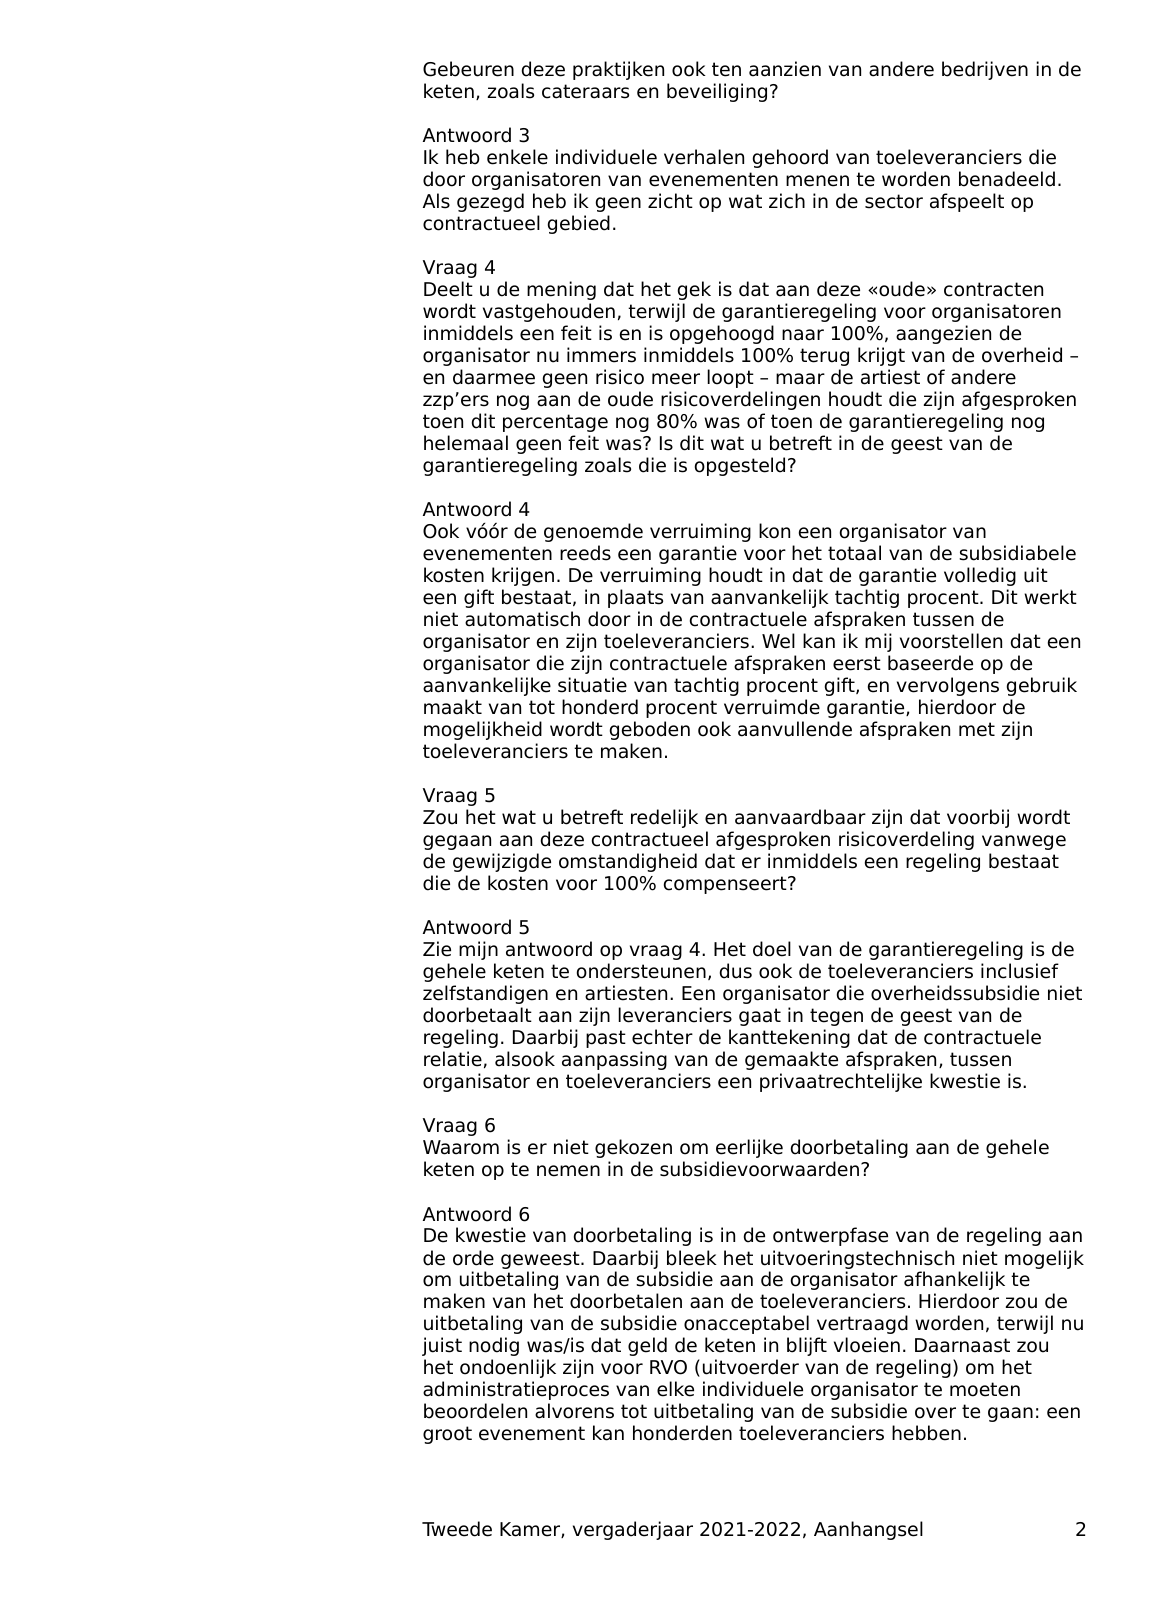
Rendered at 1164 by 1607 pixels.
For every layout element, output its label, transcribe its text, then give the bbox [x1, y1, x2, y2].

text De kwestie van doorbetaling is in de ontwerpfase van de regeling aan de orde geweest. Daarbij bleek het uitvoeringstechnisch niet mogelijk om uitbetaling van de subsidie aan de organisator afhankelijk te maken van het doorbetalen aan de toeleveranciers. Hierdoor zou de uitbetaling van de subsidie onacceptabel vertraagd worden, terwijl nu juist nodig was/is dat geld de keten in blijft vloeien. Daarnaast zou het ondoenlijk zijn voor RVO (uitvoerder van de regeling) om het administratieproces van elke individuele organisator te moeten beoordelen alvorens tot uitbetaling van de subsidie over te gaan: een groot evenement kan honderden toeleveranciers hebben. [422, 1225, 1087, 1445]
text Antwoord 3 [422, 125, 1087, 147]
text Ik heb enkele individuele verhalen gehoord van toeleveranciers die door organisatoren van evenementen menen te worden benadeeld. Als gezegd heb ik geen zicht op wat zich in de sector afspeelt op contractueel gebied. [422, 147, 1087, 235]
text Vraag 6 [422, 1115, 1087, 1137]
text Ook vóór de genoemde verruiming kon een organisator van evenementen reeds een garantie voor het totaal van de subsidiabele kosten krijgen. De verruiming houdt in dat de garantie volledig uit een gift bestaat, in plaats van aanvankelijk tachtig procent. Dit werkt niet automatisch door in de contractuele afspraken tussen de organisator en zijn toeleveranciers. Wel kan ik mij voorstellen dat een organisator die zijn contractuele afspraken eerst baseerde op de aanvankelijke situatie van tachtig procent gift, en vervolgens gebruik maakt van tot honderd procent verruimde garantie, hierdoor de mogelijkheid wordt geboden ook aanvullende afspraken met zijn toeleveranciers te maken. [422, 521, 1087, 763]
text Vraag 4 [422, 257, 1087, 279]
text Gebeuren deze praktijken ook ten aanzien van andere bedrijven in de keten, zoals cateraars en beveiliging? [422, 59, 1087, 103]
text Waarom is er niet gekozen om eerlijke doorbetaling aan de gehele keten op te nemen in de subsidievoorwaarden? [422, 1137, 1087, 1181]
text Zie mijn antwoord op vraag 4. Het doel van de garantieregeling is de gehele keten te ondersteunen, dus ook de toeleveranciers inclusief zelfstandigen en artiesten. Een organisator die overheidssubsidie niet doorbetaalt aan zijn leveranciers gaat in tegen de geest van de regeling. Daarbij past echter de kanttekening dat de contractuele relatie, alsook aanpassing van de gemaakte afspraken, tussen organisator en toeleveranciers een privaatrechtelijke kwestie is. [422, 939, 1087, 1093]
text Deelt u de mening dat het gek is dat aan deze «oude» contracten wordt vastgehouden, terwijl de garantieregeling voor organisatoren inmiddels een feit is en is opgehoogd naar 100%, aangezien de organisator nu immers inmiddels 100% terug krijgt van de overheid – en daarmee geen risico meer loopt – maar de artiest of andere zzp’ers nog aan de oude risicoverdelingen houdt die zijn afgesproken toen dit percentage nog 80% was of toen de garantieregeling nog helemaal geen feit was? Is dit wat u betreft in de geest van de garantieregeling zoals die is opgesteld? [422, 279, 1087, 477]
text Antwoord 4 [422, 499, 1087, 521]
text Antwoord 6 [422, 1203, 1087, 1225]
text Vraag 5 [422, 785, 1087, 807]
text Antwoord 5 [422, 917, 1087, 939]
text Zou het wat u betreft redelijk en aanvaardbaar zijn dat voorbij wordt gegaan aan deze contractueel afgesproken risicoverdeling vanwege de gewijzigde omstandigheid dat er inmiddels een regeling bestaat die de kosten voor 100% compenseert? [422, 807, 1087, 895]
